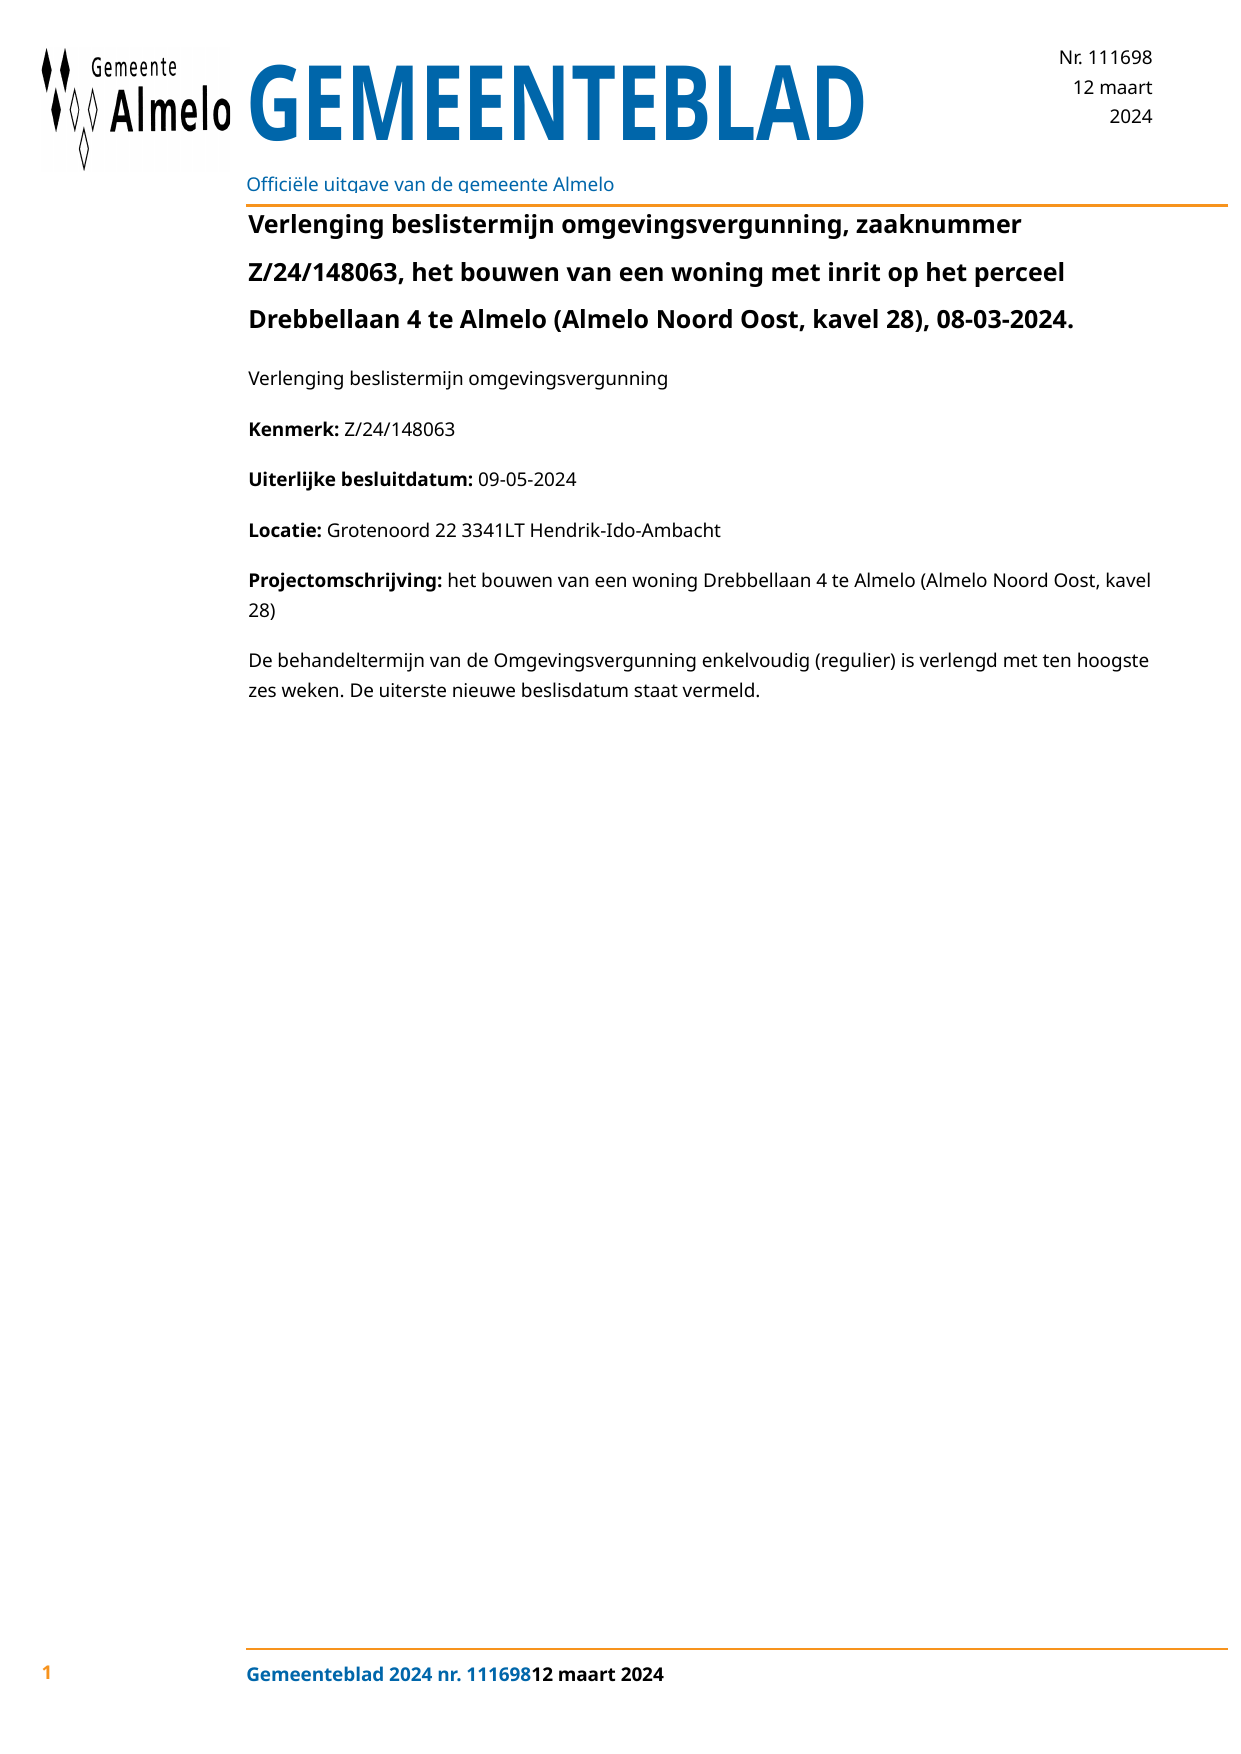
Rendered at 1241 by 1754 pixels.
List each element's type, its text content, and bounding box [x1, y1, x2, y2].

text Uiterlijke besluitdatum: 09-05-2024 [248, 466, 1152, 492]
text Verlenging beslistermijn omgevingsvergunning [248, 366, 1152, 391]
text Verlenging beslistermijn omgevingsvergunning, zaaknummer Z/24/148063, het bouwen van een woning met inrit op het perceel Drebbellaan 4 te Almelo (Almelo Noord Oost, kavel 28), 08-03-2024. [248, 207, 1152, 336]
text Projectomschrijving: het bouwen van een woning Drebbellaan 4 te Almelo (Almelo Noord Oost, kavel 28) [248, 567, 1152, 622]
text Locatie: Grotenoord 22 3341LT Hendrik-Ido-Ambacht [248, 517, 1152, 542]
text Kenmerk: Z/24/148063 [248, 416, 1152, 442]
text De behandeltermijn van de Omgevingsvergunning enkelvoudig (regulier) is verlengd met ten hoogste zes weken. De uiterste nieuwe beslisdatum staat vermeld. [248, 647, 1152, 702]
picture [41, 47, 231, 172]
